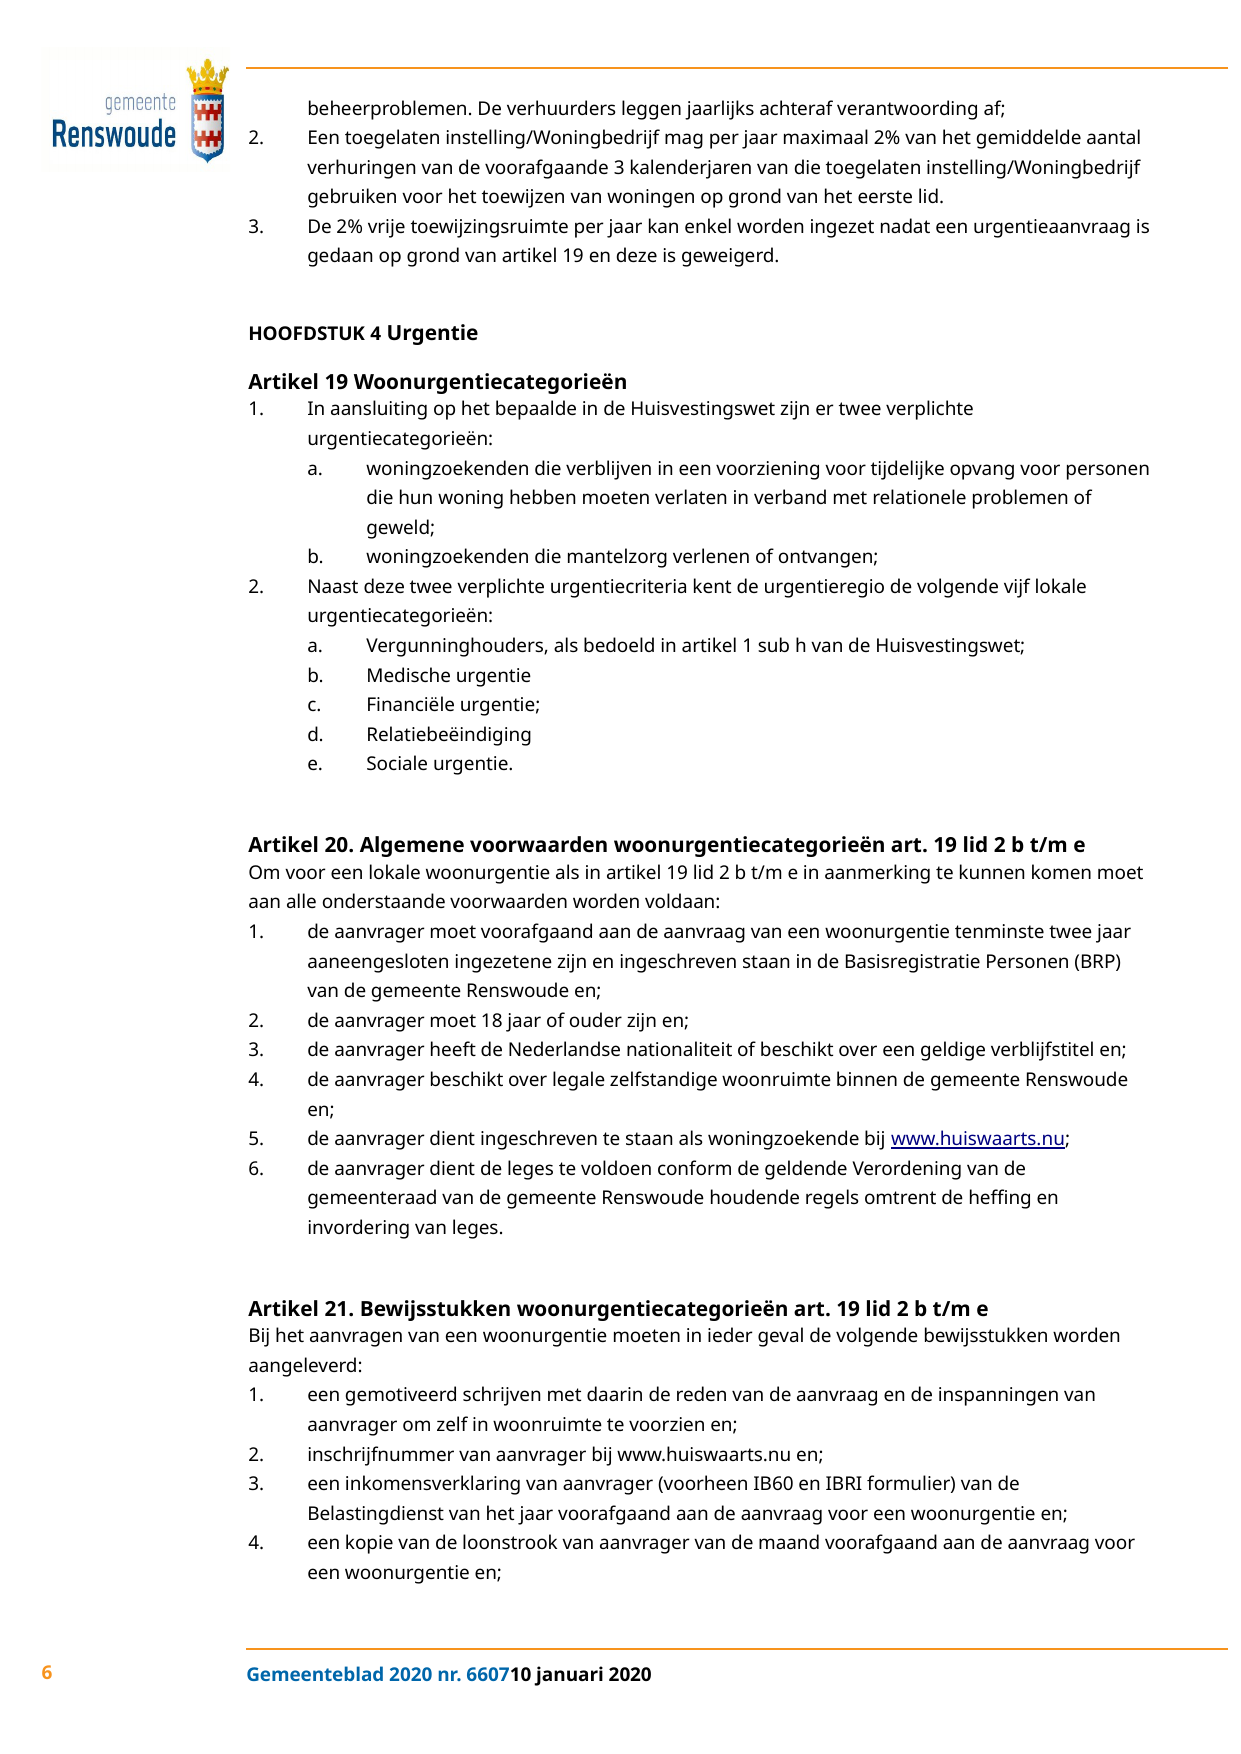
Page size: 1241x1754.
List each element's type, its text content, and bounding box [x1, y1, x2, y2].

text HOOFDSTUK 4 Urgentie [248, 318, 1152, 346]
text Artikel 20. Algemene voorwaarden woonurgentiecategorieën art. 19 lid 2 b t/m e [248, 831, 1152, 859]
picture [41, 47, 231, 172]
list Financiële urgentie; [307, 691, 1152, 717]
list beheerproblemen. De verhuurders leggen jaarlijks achteraf verantwoording af; [248, 95, 1152, 121]
list In aansluiting op het bepaalde in de Huisvestingswet zijn er twee verplichte urgentiecategorieën: [248, 396, 1152, 451]
list woningzoekenden die mantelzorg verlenen of ontvangen; [307, 543, 1152, 569]
text Om voor een lokale woonurgentie als in artikel 19 lid 2 b t/m e in aanmerking te kunnen komen moet aan alle onderstaande voorwaarden worden voldaan: [248, 859, 1152, 914]
text Artikel 19 Woonurgentiecategorieën [248, 367, 1152, 396]
list de aanvrager heeft de Nederlandse nationaliteit of beschikt over een geldige verblijfstitel en; [248, 1037, 1152, 1062]
list Sociale urgentie. [307, 751, 1152, 776]
text Bij het aanvragen van een woonurgentie moeten in ieder geval de volgende bewijsstukken worden aangeleverd: [248, 1322, 1152, 1378]
list Medische urgentie [307, 662, 1152, 688]
list de aanvrager beschikt over legale zelfstandige woonruimte binnen de gemeente Renswoude en; [248, 1066, 1152, 1121]
list inschrijfnummer van aanvrager bij www.huiswaarts.nu en; [248, 1441, 1152, 1467]
list Naast deze twee verplichte urgentiecriteria kent de urgentieregio de volgende vijf lokale urgentiecategorieën: [248, 573, 1152, 628]
list Relatiebeëindiging [307, 721, 1152, 747]
list Vergunninghouders, als bedoeld in artikel 1 sub h van de Huisvestingswet; [307, 632, 1152, 658]
list een inkomensverklaring van aanvrager (voorheen IB60 en IBRI formulier) van de Belastingdienst van het jaar voorafgaand aan de aanvraag voor een woonurgentie en; [248, 1470, 1152, 1526]
list De 2% vrije toewijzingsruimte per jaar kan enkel worden ingezet nadat een urgentieaanvraag is gedaan op grond van artikel 19 en deze is geweigerd. [248, 213, 1152, 268]
list de aanvrager moet 18 jaar of ouder zijn en; [248, 1007, 1152, 1033]
list een kopie van de loonstrook van aanvrager van de maand voorafgaand aan de aanvraag voor een woonurgentie en; [248, 1529, 1152, 1585]
list de aanvrager moet voorafgaand aan de aanvraag van een woonurgentie tenminste twee jaar aaneengesloten ingezetene zijn en ingeschreven staan in de Basisregistratie Personen (BRP) van de gemeente Renswoude en; [248, 918, 1152, 1003]
text Artikel 21. Bewijsstukken woonurgentiecategorieën art. 19 lid 2 b t/m e [248, 1294, 1152, 1322]
list een gemotiveerd schrijven met daarin de reden van de aanvraag en de inspanningen van aanvrager om zelf in woonruimte te voorzien en; [248, 1382, 1152, 1437]
list woningzoekenden die verblijven in een voorziening voor tijdelijke opvang voor personen die hun woning hebben moeten verlaten in verband met relationele problemen of geweld; [307, 455, 1152, 540]
list de aanvrager dient ingeschreven te staan als woningzoekende bij www.huiswaarts.nu; [248, 1125, 1152, 1151]
list de aanvrager dient de leges te voldoen conform de geldende Verordening van de gemeenteraad van de gemeente Renswoude houdende regels omtrent de heffing en invordering van leges. [248, 1155, 1152, 1240]
list Een toegelaten instelling/Woningbedrijf mag per jaar maximaal 2% van het gemiddelde aantal verhuringen van de voorafgaande 3 kalenderjaren van die toegelaten instelling/Woningbedrijf gebruiken voor het toewijzen van woningen op grond van het eerste lid. [248, 124, 1152, 209]
